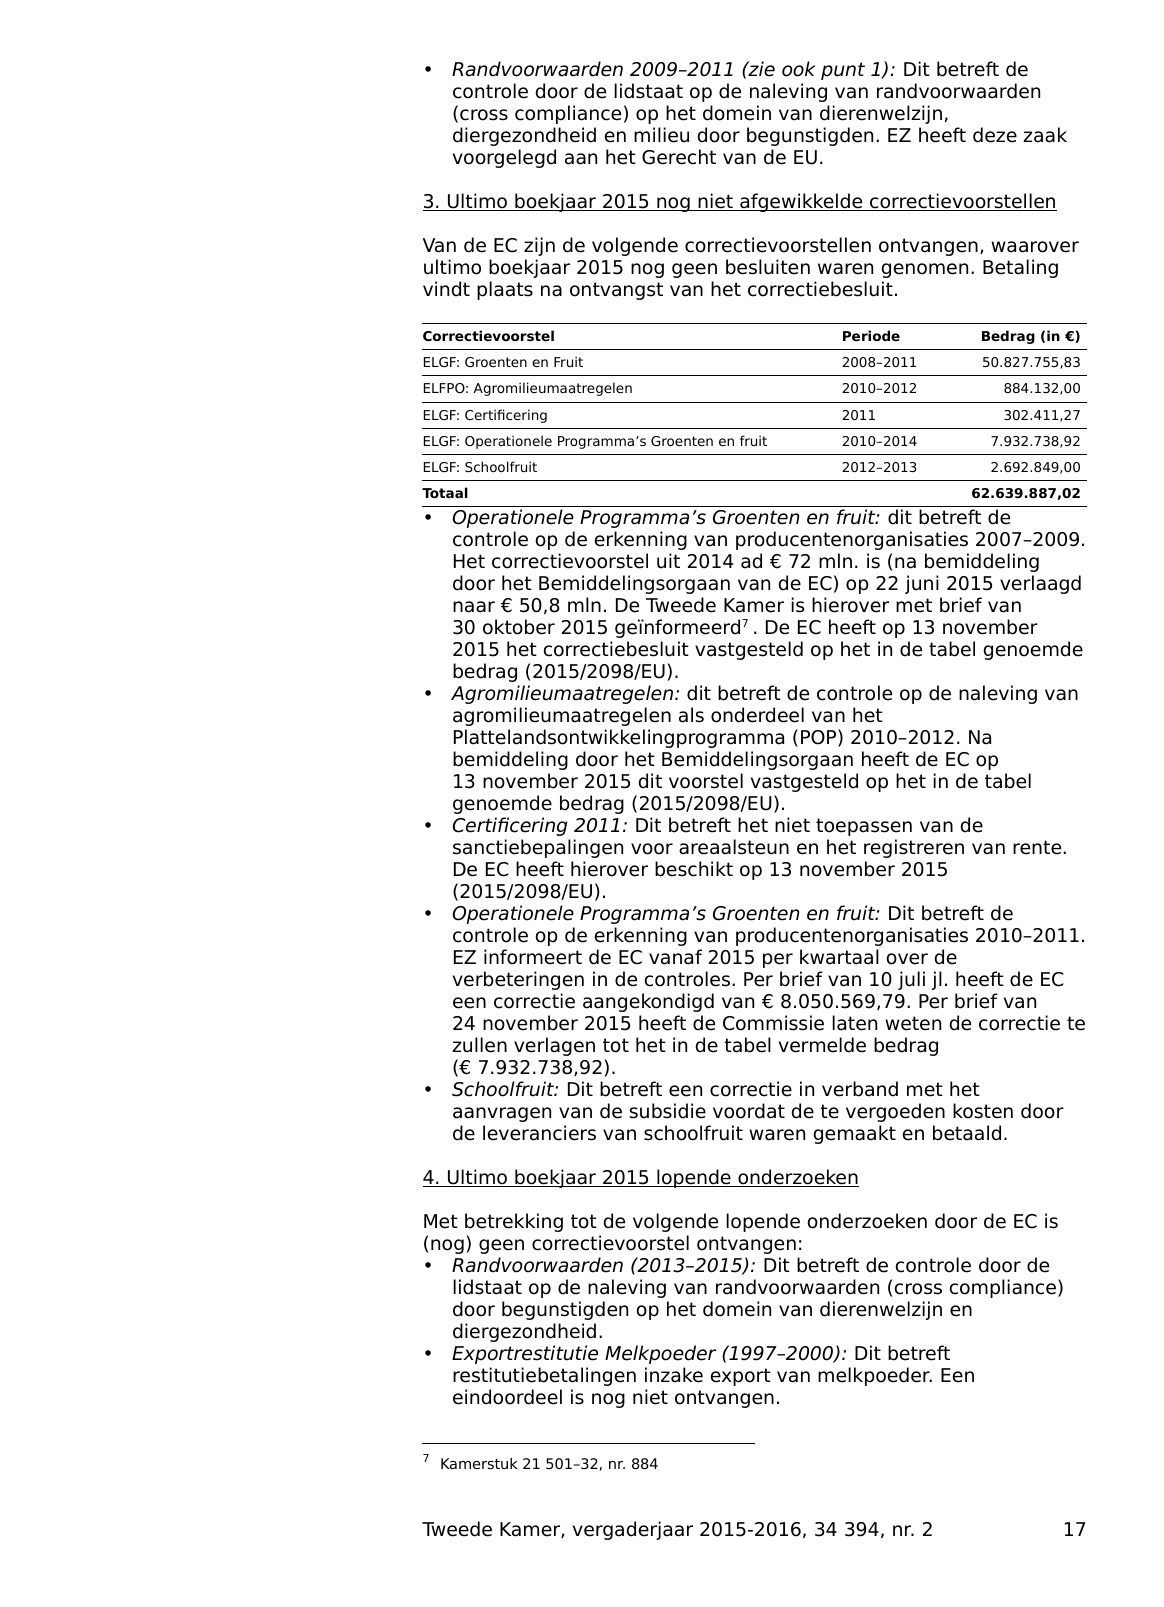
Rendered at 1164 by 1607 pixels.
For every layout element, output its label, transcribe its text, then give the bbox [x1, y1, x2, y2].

table_cell 50.827.755,83 [954, 350, 1087, 375]
table_cell ELGF: Schoolfruit [422, 455, 836, 480]
table_cell Totaal [422, 481, 836, 506]
text • Certificering 2011: Dit betreft het niet toepassen van de sanctiebepalingen voor areaalsteun en het registreren van rente. De EC heeft hierover beschikt op 13 november 2015 (2015/2098/EU). [422, 815, 1087, 903]
text • Operationele Programma’s Groenten en fruit: Dit betreft de controle op de erkenning van producentenorganisaties 2010–2011. EZ informeert de EC vanaf 2015 per kwartaal over de verbeteringen in de controles. Per brief van 10 juli jl. heeft de EC een correctie aangekondigd van € 8.050.569,79. Per brief van 24 november 2015 heeft de Commissie laten weten de correctie te zullen verlagen tot het in de tabel vermelde bedrag (€ 7.932.738,92). [422, 903, 1087, 1079]
table_cell 2.692.849,00 [954, 455, 1087, 480]
table_cell 2011 [836, 403, 954, 428]
subtitle 4. Ultimo boekjaar 2015 lopende onderzoeken [422, 1167, 1087, 1189]
table_cell 7.932.738,92 [954, 429, 1087, 454]
table_cell 302.411,27 [954, 403, 1087, 428]
table_cell ELFPO: Agromilieumaatregelen [422, 376, 836, 402]
text • Agromilieumaatregelen: dit betreft de controle op de naleving van agromilieumaatregelen als onderdeel van het Plattelandsontwikkelingprogramma (POP) 2010–2012. Na bemiddeling door het Bemiddelingsorgaan heeft de EC op 13 november 2015 dit voorstel vastgesteld op het in de tabel genoemde bedrag (2015/2098/EU). [422, 683, 1087, 815]
table_cell 2012–2013 [836, 455, 954, 480]
text • Randvoorwaarden 2009–2011 (zie ook punt 1): Dit betreft de controle door de lidstaat op de naleving van randvoorwaarden (cross compliance) op het domein van dierenwelzijn, diergezondheid en milieu door begunstigden. EZ heeft deze zaak voorgelegd aan het Gerecht van de EU. [422, 59, 1087, 169]
table_cell [836, 481, 954, 506]
text • Exportrestitutie Melkpoeder (1997–2000): Dit betreft restitutiebetalingen inzake export van melkpoeder. Een eindoordeel is nog niet ontvangen. [422, 1343, 1087, 1409]
text Met betrekking tot de volgende lopende onderzoeken door de EC is (nog) geen correctievoorstel ontvangen: [422, 1211, 1087, 1255]
table_cell ELGF: Operationele Programma’s Groenten en fruit [422, 429, 836, 454]
text Kamerstuk 21 501–32, nr. 884 [422, 1452, 1087, 1474]
table_cell ELGF: Certificering [422, 403, 836, 428]
table_cell 62.639.887,02 [954, 481, 1087, 506]
text • Operationele Programma’s Groenten en fruit: dit betreft de controle op de erkenning van producentenorganisaties 2007–2009. Het correctievoorstel uit 2014 ad € 72 mln. is (na bemiddeling door het Bemiddelingsorgaan van de EC) op 22 juni 2015 verlaagd naar € 50,8 mln. De Tweede Kamer is hierover met brief van 30 oktober 2015 geïnformeerd. De EC heeft op 13 november 2015 het correctiebesluit vastgesteld op het in de tabel genoemde bedrag (2015/2098/EU). [422, 507, 1087, 683]
table_cell 2010–2012 [836, 376, 954, 402]
table_cell 2008–2011 [836, 350, 954, 375]
text • Schoolfruit: Dit betreft een correctie in verband met het aanvragen van de subsidie voordat de te vergoeden kosten door de leveranciers van schoolfruit waren gemaakt en betaald. [422, 1079, 1087, 1144]
table_cell 884.132,00 [954, 376, 1087, 402]
text • Randvoorwaarden (2013–2015): Dit betreft de controle door de lidstaat op de naleving van randvoorwaarden (cross compliance) door begunstigden op het domein van dierenwelzijn en diergezondheid. [422, 1255, 1087, 1343]
table_header Bedrag (in €) [954, 324, 1087, 349]
subtitle 3. Ultimo boekjaar 2015 nog niet afgewikkelde correctievoorstellen [422, 191, 1087, 213]
table_cell ELGF: Groenten en Fruit [422, 350, 836, 375]
table_cell 2010–2014 [836, 429, 954, 454]
text Van de EC zijn de volgende correctievoorstellen ontvangen, waarover ultimo boekjaar 2015 nog geen besluiten waren genomen. Betaling vindt plaats na ontvangst van het correctiebesluit. [422, 235, 1087, 301]
table_header Periode [836, 324, 954, 349]
table_header Correctievoorstel [422, 324, 836, 349]
